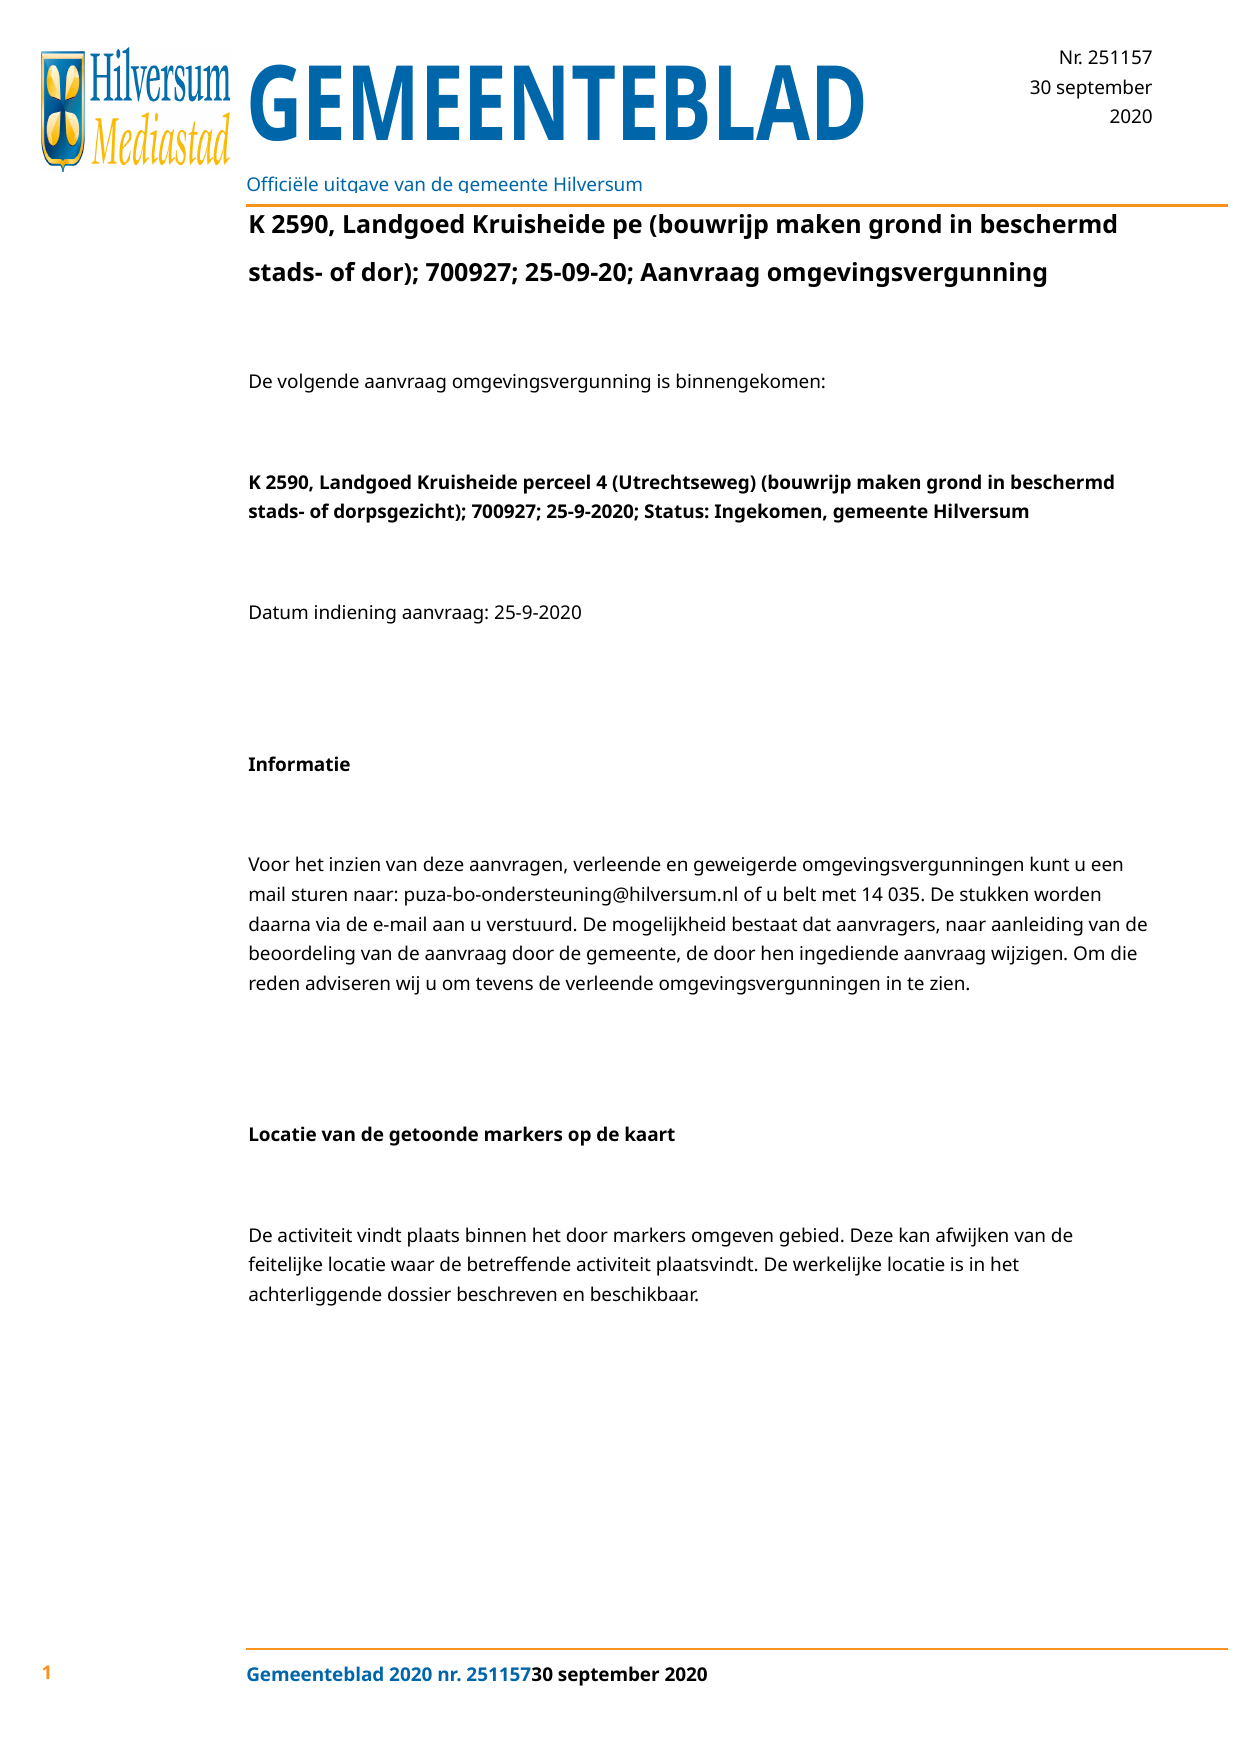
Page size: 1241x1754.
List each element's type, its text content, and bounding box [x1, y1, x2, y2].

text Locatie van de getoonde markers op de kaart [248, 1121, 1152, 1147]
text Datum indiening aanvraag: 25-9-2020 [248, 599, 1152, 625]
text Voor het inzien van deze aanvragen, verleende en geweigerde omgevingsvergunningen kunt u een mail sturen naar: puza-bo-ondersteuning@hilversum.nl of u belt met 14 035. De stukken worden daarna via de e-mail aan u verstuurd. De mogelijkheid bestaat dat aanvragers, naar aanleiding van de beoordeling van de aanvraag door de gemeente, de door hen ingediende aanvraag wijzigen. Om die reden adviseren wij u om tevens de verleende omgevingsvergunningen in te zien. [248, 852, 1152, 996]
text K 2590, Landgoed Kruisheide pe (bouwrijp maken grond in beschermd stads- of dor); 700927; 25-09-20; Aanvraag omgevingsvergunning [248, 207, 1152, 288]
text De volgende aanvraag omgevingsvergunning is binnengekomen: [248, 368, 1152, 394]
text K 2590, Landgoed Kruisheide perceel 4 (Utrechtseweg) (bouwrijp maken grond in beschermd stads- of dorpsgezicht); 700927; 25-9-2020; Status: Ingekomen, gemeente Hilversum [248, 469, 1152, 524]
text De activiteit vindt plaats binnen het door markers omgeven gebied. Deze kan afwijken van de feitelijke locatie waar de betreffende activiteit plaatsvindt. De werkelijke locatie is in het achterliggende dossier beschreven en beschikbaar. [248, 1222, 1152, 1307]
text Informatie [248, 751, 1152, 777]
picture [41, 47, 231, 172]
